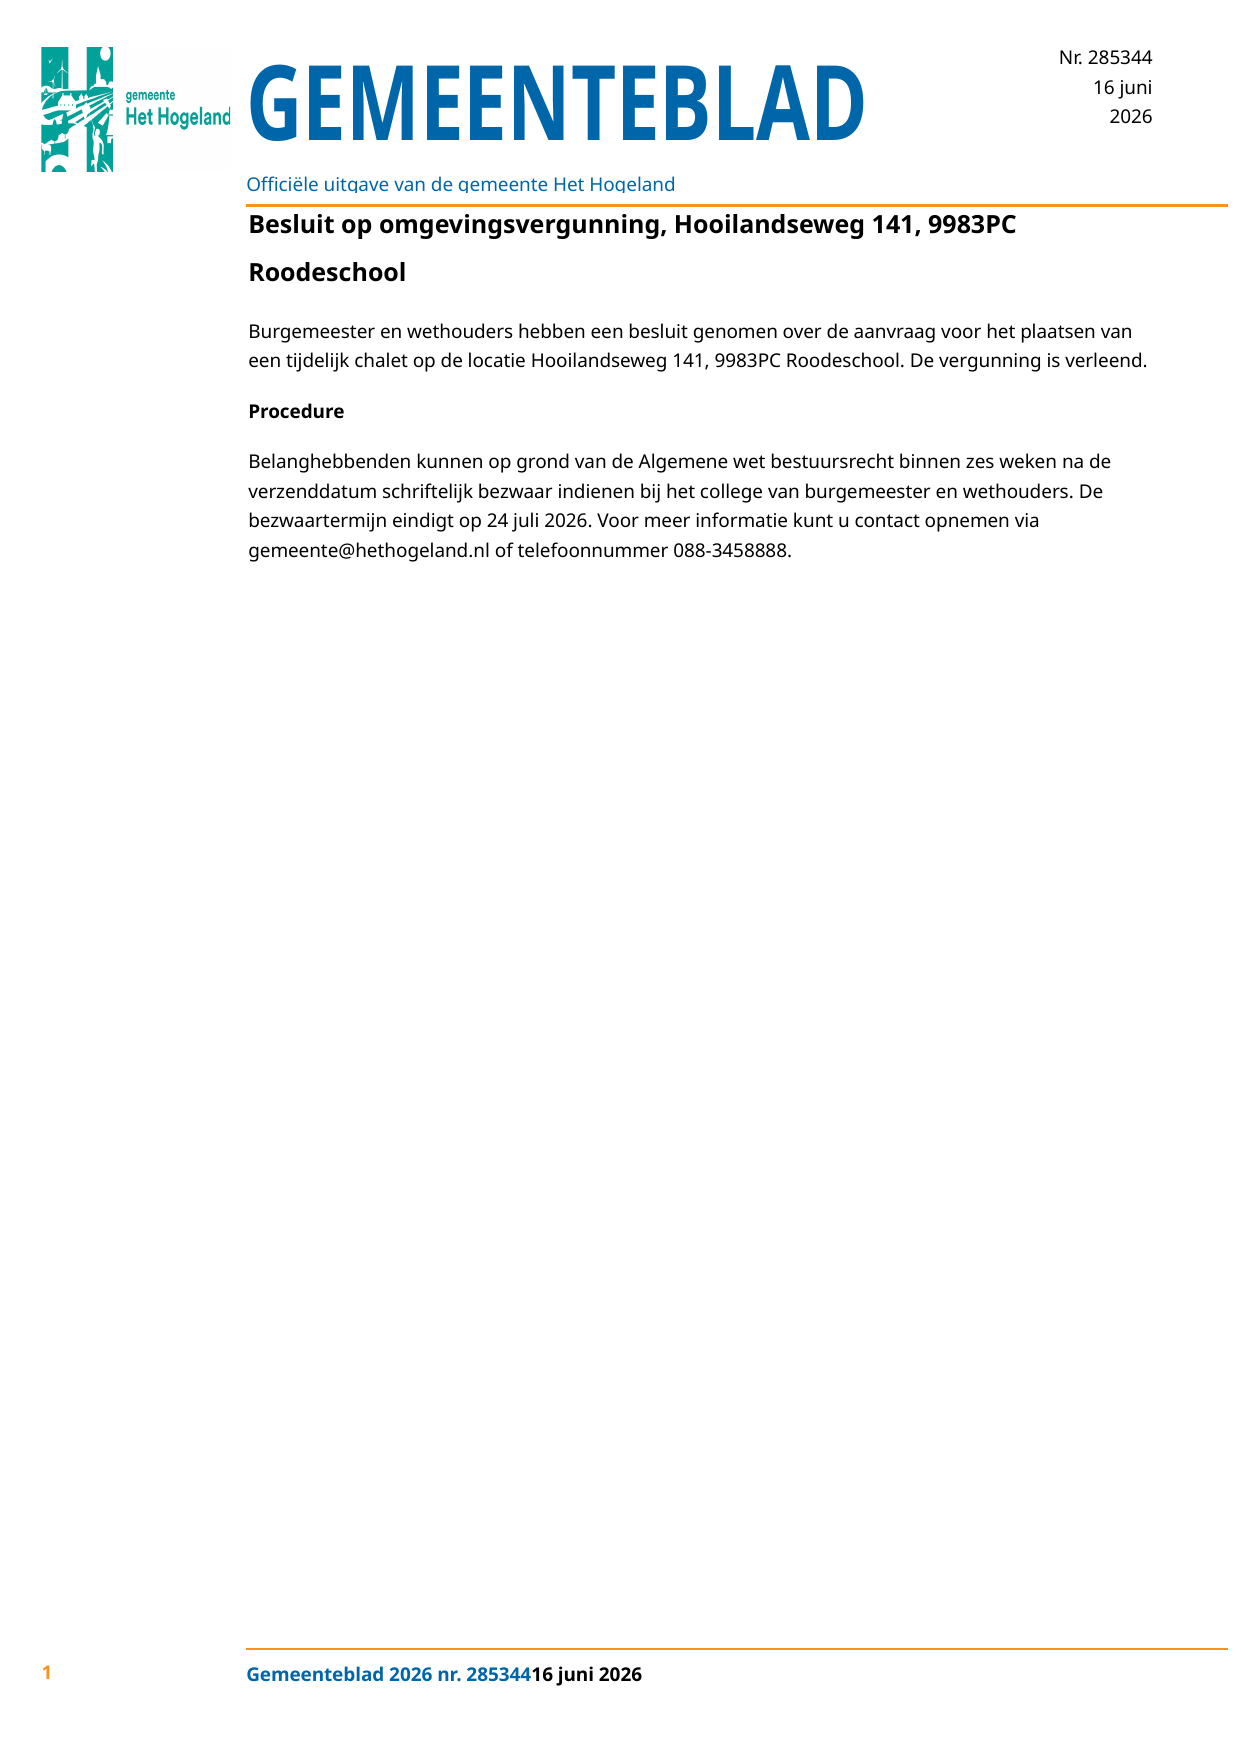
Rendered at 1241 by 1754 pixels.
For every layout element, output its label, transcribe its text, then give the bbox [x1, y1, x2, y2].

text Besluit op omgevingsvergunning, Hooilandseweg 141, 9983PC Roodeschool [248, 207, 1152, 288]
text Procedure [248, 398, 1152, 424]
text Burgemeester en wethouders hebben een besluit genomen over de aanvraag voor het plaatsen van een tijdelijk chalet op de locatie Hooilandseweg 141, 9983PC Roodeschool. De vergunning is verleend. [248, 318, 1152, 373]
text Belanghebbenden kunnen op grond van de Algemene wet bestuursrecht binnen zes weken na de verzenddatum schriftelijk bezwaar indienen bij het college van burgemeester en wethouders. De bezwaartermijn eindigt op 24 juli 2026. Voor meer informatie kunt u contact opnemen via gemeente@hethogeland.nl of telefoonnummer 088-3458888. [248, 448, 1152, 563]
picture [41, 47, 231, 172]
